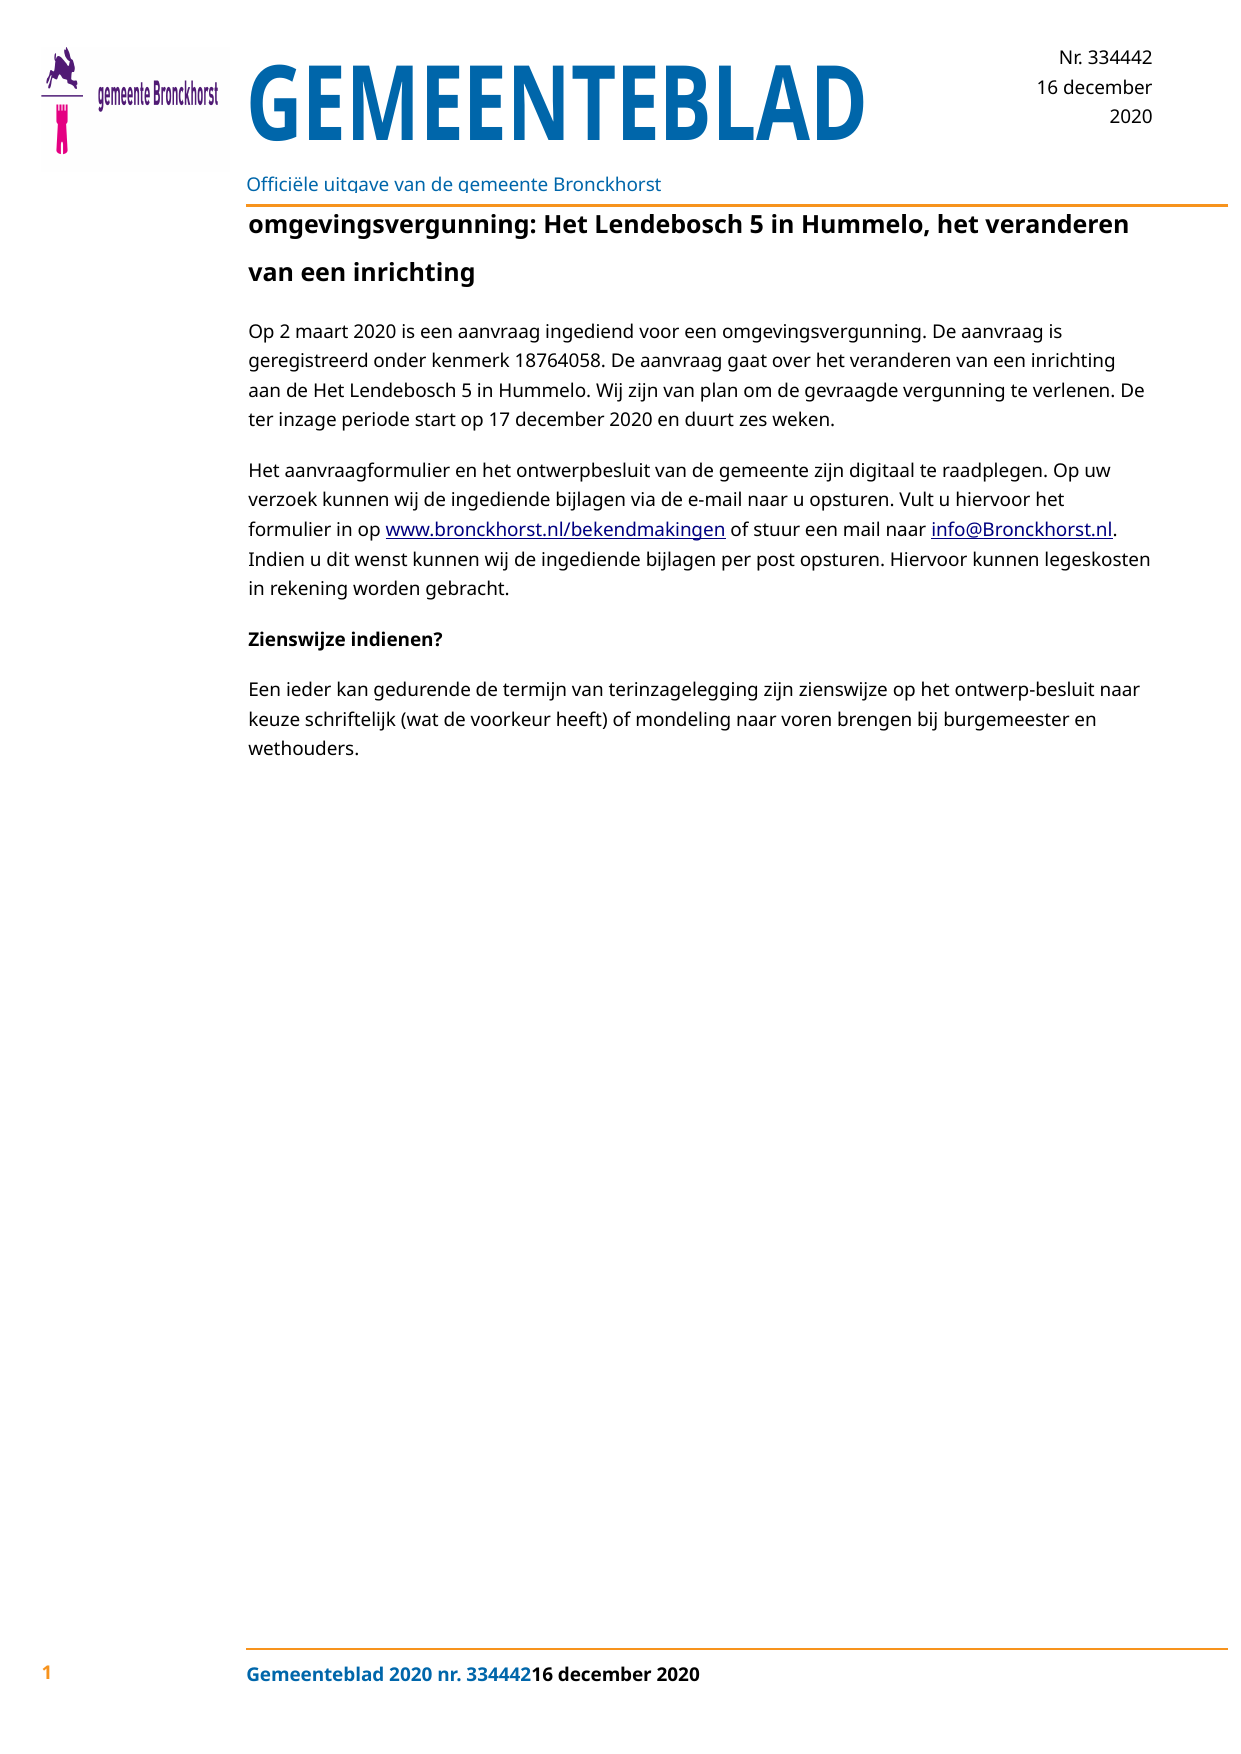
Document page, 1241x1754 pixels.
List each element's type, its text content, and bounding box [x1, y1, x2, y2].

text Het aanvraagformulier en het ontwerpbesluit van de gemeente zijn digitaal te raadplegen. Op uw verzoek kunnen wij de ingediende bijlagen via de e-mail naar u opsturen. Vult u hiervoor het formulier in op www.bronckhorst.nl/bekendmakingen of stuur een mail naar info@Bronckhorst.nl. Indien u dit wenst kunnen wij de ingediende bijlagen per post opsturen. Hiervoor kunnen legeskosten in rekening worden gebracht. [248, 457, 1152, 601]
picture [41, 47, 231, 172]
text Zienswijze indienen? [248, 626, 1152, 652]
text Een ieder kan gedurende de termijn van terinzagelegging zijn zienswijze op het ontwerp-besluit naar keuze schriftelijk (wat de voorkeur heeft) of mondeling naar voren brengen bij burgemeester en wethouders. [248, 676, 1152, 761]
text omgevingsvergunning: Het Lendebosch 5 in Hummelo, het veranderen van een inrichting [248, 207, 1152, 288]
text Op 2 maart 2020 is een aanvraag ingediend voor een omgevingsvergunning. De aanvraag is geregistreerd onder kenmerk 18764058. De aanvraag gaat over het veranderen van een inrichting aan de Het Lendebosch 5 in Hummelo. Wij zijn van plan om de gevraagde vergunning te verlenen. De ter inzage periode start op 17 december 2020 en duurt zes weken. [248, 318, 1152, 432]
